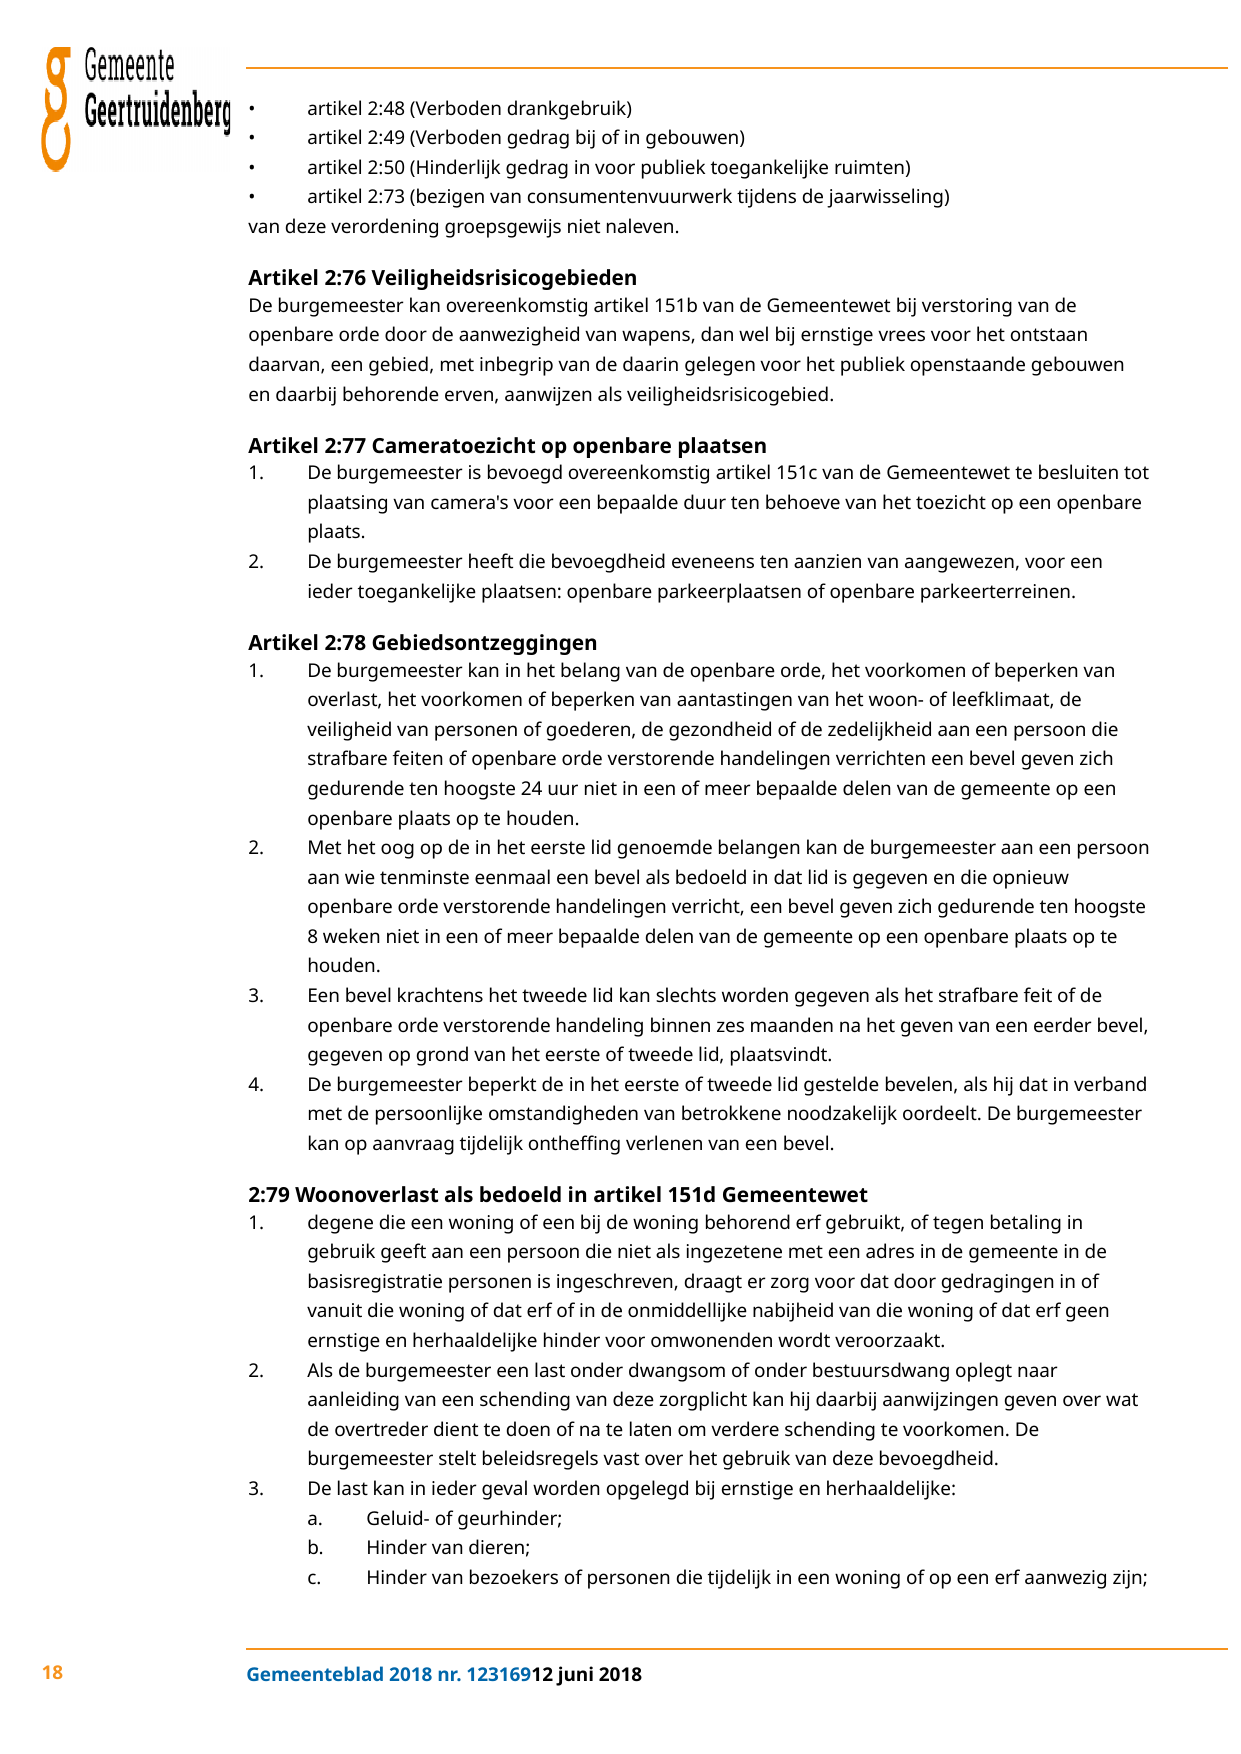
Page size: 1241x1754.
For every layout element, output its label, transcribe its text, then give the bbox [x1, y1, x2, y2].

list De burgemeester kan in het belang van de openbare orde, het voorkomen of beperken van overlast, het voorkomen of beperken van aantastingen van het woon- of leefklimaat, de veiligheid van personen of goederen, de gezondheid of de zedelijkheid aan een persoon die strafbare feiten of openbare orde verstorende handelingen verrichten een bevel geven zich gedurende ten hoogste 24 uur niet in een of meer bepaalde delen van de gemeente op een openbare plaats op te houden. [248, 657, 1152, 830]
list De last kan in ieder geval worden opgelegd bij ernstige en herhaaldelijke: [248, 1475, 1152, 1501]
list artikel 2:48 (Verboden drankgebruik) [248, 95, 1152, 121]
list De burgemeester heeft die bevoegdheid eveneens ten aanzien van aangewezen, voor een ieder toegankelijke plaatsen: openbare parkeerplaatsen of openbare parkeerterreinen. [248, 548, 1152, 604]
text 2:79 Woonoverlast als bedoeld in artikel 151d Gemeentewet [248, 1181, 1152, 1209]
text De burgemeester kan overeenkomstig artikel 151b van de Gemeentewet bij verstoring van de openbare orde door de aanwezigheid van wapens, dan wel bij ernstige vrees voor het ontstaan daarvan, een gebied, met inbegrip van de daarin gelegen voor het publiek openstaande gebouwen en daarbij behorende erven, aanwijzen als veiligheidsrisicogebied. [248, 292, 1152, 406]
list Hinder van bezoekers of personen die tijdelijk in een woning of op een erf aanwezig zijn; [307, 1564, 1152, 1590]
list Een bevel krachtens het tweede lid kan slechts worden gegeven als het strafbare feit of de openbare orde verstorende handeling binnen zes maanden na het geven van een eerder bevel, gegeven op grond van het eerste of tweede lid, plaatsvindt. [248, 982, 1152, 1067]
picture [41, 47, 231, 172]
list artikel 2:73 (bezigen van consumentenvuurwerk tijdens de jaarwisseling) [248, 183, 1152, 209]
text Artikel 2:76 Veiligheidsrisicogebieden [248, 263, 1152, 292]
text Artikel 2:77 Cameratoezicht op openbare plaatsen [248, 431, 1152, 459]
list Met het oog op de in het eerste lid genoemde belangen kan de burgemeester aan een persoon aan wie tenminste eenmaal een bevel als bedoeld in dat lid is gegeven en die opnieuw openbare orde verstorende handelingen verricht, een bevel geven zich gedurende ten hoogste 8 weken niet in een of meer bepaalde delen van de gemeente op een openbare plaats op te houden. [248, 834, 1152, 978]
list Geluid- of geurhinder; [307, 1505, 1152, 1531]
list artikel 2:50 (Hinderlijk gedrag in voor publiek toegankelijke ruimten) [248, 154, 1152, 180]
list artikel 2:49 (Verboden gedrag bij of in gebouwen) [248, 124, 1152, 150]
list degene die een woning of een bij de woning behorend erf gebruikt, of tegen betaling in gebruik geeft aan een persoon die niet als ingezetene met een adres in de gemeente in de basisregistratie personen is ingeschreven, draagt er zorg voor dat door gedragingen in of vanuit die woning of dat erf of in de onmiddellijke nabijheid van die woning of dat erf geen ernstige en herhaaldelijke hinder voor omwonenden wordt veroorzaakt. [248, 1209, 1152, 1353]
text van deze verordening groepsgewijs niet naleven. [248, 213, 1152, 239]
list De burgemeester beperkt de in het eerste of tweede lid gestelde bevelen, als hij dat in verband met de persoonlijke omstandigheden van betrokkene noodzakelijk oordeelt. De burgemeester kan op aanvraag tijdelijk ontheffing verlenen van een bevel. [248, 1071, 1152, 1156]
text Artikel 2:78 Gebiedsontzeggingen [248, 628, 1152, 657]
list Hinder van dieren; [307, 1534, 1152, 1560]
list Als de burgemeester een last onder dwangsom of onder bestuursdwang oplegt naar aanleiding van een schending van deze zorgplicht kan hij daarbij aanwijzingen geven over wat de overtreder dient te doen of na te laten om verdere schending te voorkomen. De burgemeester stelt beleidsregels vast over het gebruik van deze bevoegdheid. [248, 1357, 1152, 1471]
list De burgemeester is bevoegd overeenkomstig artikel 151c van de Gemeentewet te besluiten tot plaatsing van camera's voor een bepaalde duur ten behoeve van het toezicht op een openbare plaats. [248, 459, 1152, 544]
